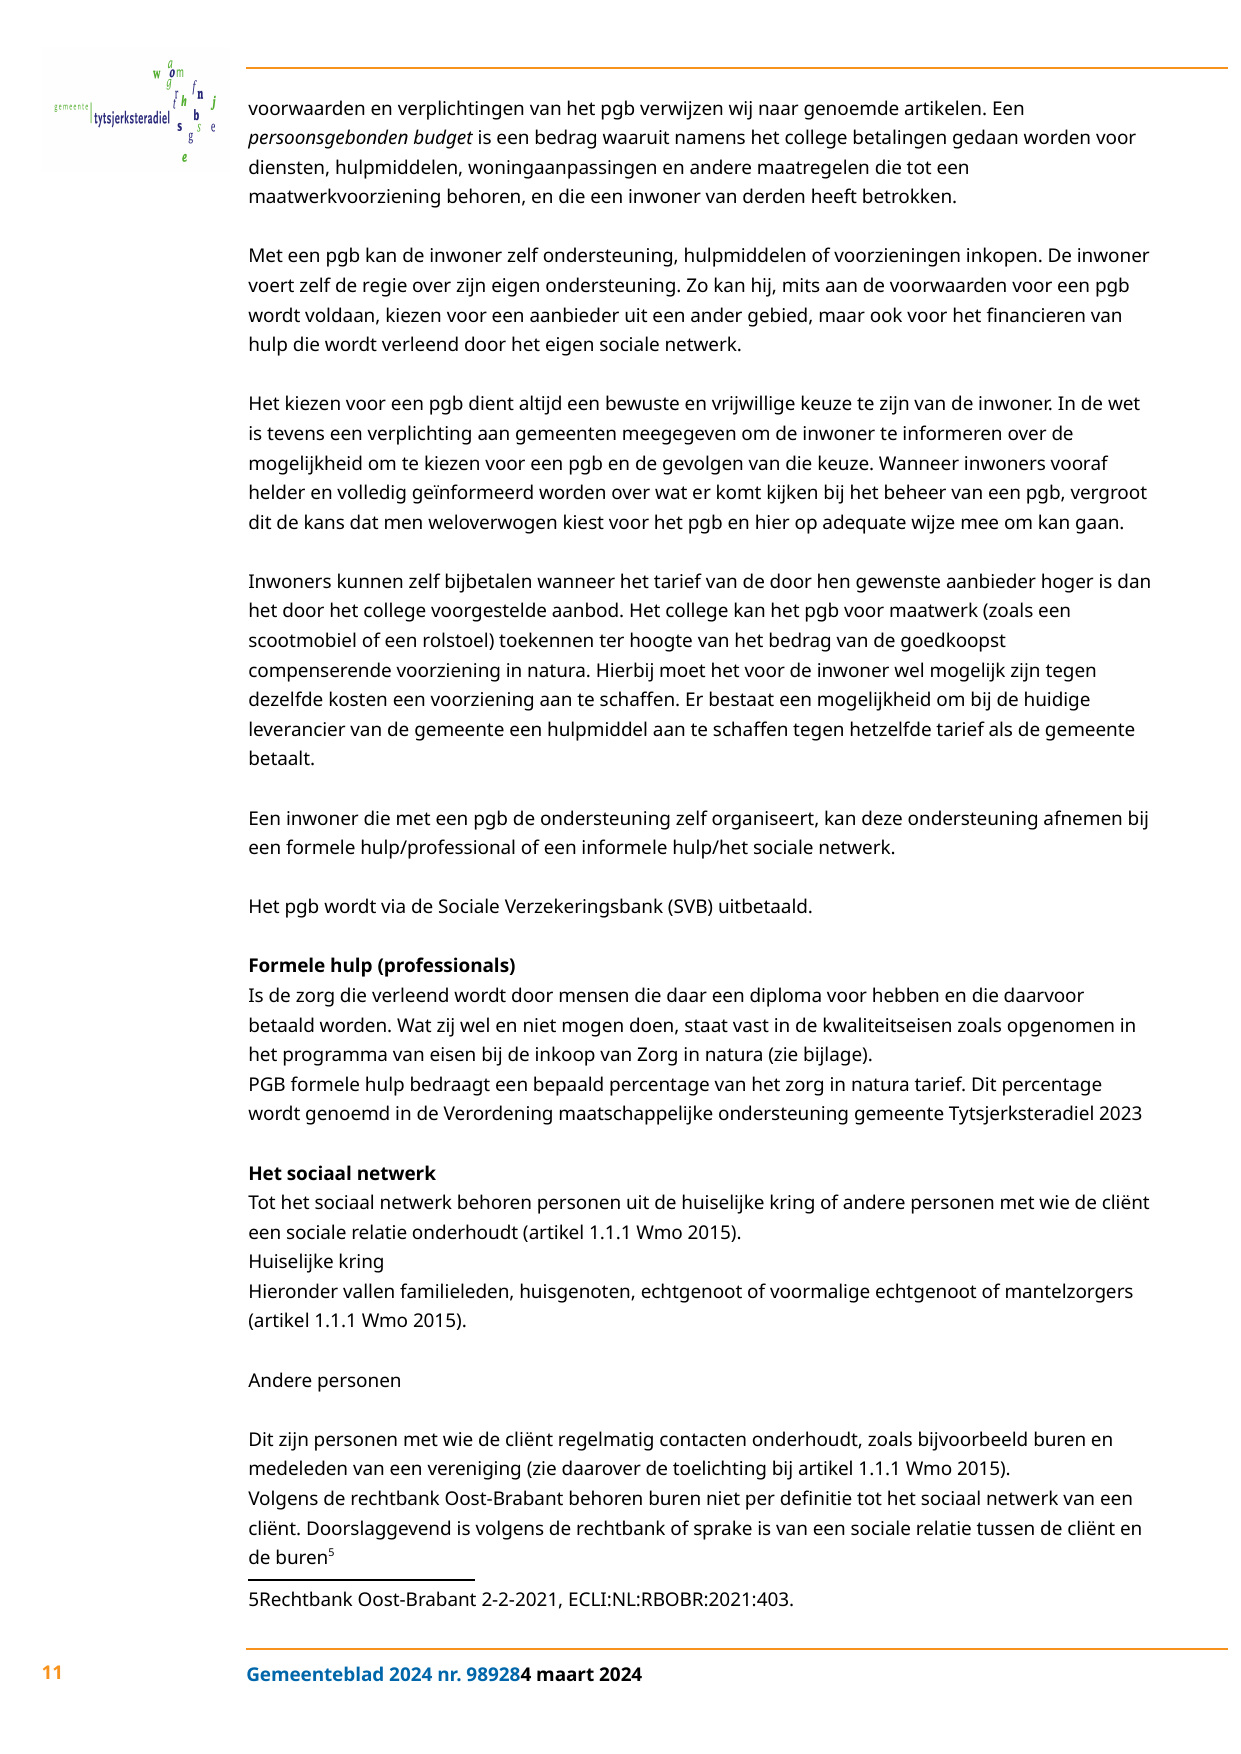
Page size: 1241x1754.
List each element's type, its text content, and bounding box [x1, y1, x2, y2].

text Volgens de rechtbank Oost-Brabant behoren buren niet per definitie tot het sociaal netwerk van een cliënt. Doorslaggevend is volgens de rechtbank of sprake is van een sociale relatie tussen de cliënt en de buren [248, 1485, 1152, 1570]
text Inwoners kunnen zelf bijbetalen wanneer het tarief van de door hen gewenste aanbieder hoger is dan het door het college voorgestelde aanbod. Het college kan het pgb voor maatwerk (zoals een scootmobiel of een rolstoel) toekennen ter hoogte van het bedrag van de goedkoopst compenserende voorziening in natura. Hierbij moet het voor de inwoner wel mogelijk zijn tegen dezelfde kosten een voorziening aan te schaffen. Er bestaat een mogelijkheid om bij de huidige leverancier van de gemeente een hulpmiddel aan te schaffen tegen hetzelfde tarief als de gemeente betaalt. [248, 568, 1152, 771]
text Is de zorg die verleend wordt door mensen die daar een diploma voor hebben en die daarvoor betaald worden. Wat zij wel en niet mogen doen, staat vast in de kwaliteitseisen zoals opgenomen in het programma van eisen bij de inkoop van Zorg in natura (zie bijlage). [248, 982, 1152, 1067]
text voorwaarden en verplichtingen van het pgb verwijzen wij naar genoemde artikelen. Een persoonsgebonden budget is een bedrag waaruit namens het college betalingen gedaan worden voor diensten, hulpmiddelen, woningaanpassingen en andere maatregelen die tot een maatwerkvoorziening behoren, en die een inwoner van derden heeft betrokken. [248, 95, 1152, 209]
picture [41, 47, 231, 172]
text Andere personen [248, 1367, 1152, 1393]
text PGB formele hulp bedraagt een bepaald percentage van het zorg in natura tarief. Dit percentage wordt genoemd in de Verordening maatschappelijke ondersteuning gemeente Tytsjerksteradiel 2023 [248, 1071, 1152, 1126]
text Rechtbank Oost-Brabant 2-2-2021, ECLI:NL:RBOBR:2021:403. [248, 1586, 1152, 1612]
text Huiselijke kring [248, 1248, 1152, 1274]
text Met een pgb kan de inwoner zelf ondersteuning, hulpmiddelen of voorzieningen inkopen. De inwoner voert zelf de regie over zijn eigen ondersteuning. Zo kan hij, mits aan de voorwaarden voor een pgb wordt voldaan, kiezen voor een aanbieder uit een ander gebied, maar ook voor het financieren van hulp die wordt verleend door het eigen sociale netwerk. [248, 243, 1152, 357]
text Dit zijn personen met wie de cliënt regelmatig contacten onderhoudt, zoals bijvoorbeeld buren en medeleden van een vereniging (zie daarover de toelichting bij artikel 1.1.1 Wmo 2015). [248, 1426, 1152, 1481]
text Het pgb wordt via de Sociale Verzekeringsbank (SVB) uitbetaald. [248, 893, 1152, 919]
text Hieronder vallen familieleden, huisgenoten, echtgenoot of voormalige echtgenoot of mantelzorgers (artikel 1.1.1 Wmo 2015). [248, 1278, 1152, 1333]
text Het sociaal netwerk [248, 1160, 1152, 1186]
text Het kiezen voor een pgb dient altijd een bewuste en vrijwillige keuze te zijn van de inwoner. In de wet is tevens een verplichting aan gemeenten meegegeven om de inwoner te informeren over de mogelijkheid om te kiezen voor een pgb en de gevolgen van die keuze. Wanneer inwoners vooraf helder en volledig geïnformeerd worden over wat er komt kijken bij het beheer van een pgb, vergroot dit de kans dat men weloverwogen kiest voor het pgb en hier op adequate wijze mee om kan gaan. [248, 391, 1152, 535]
text Een inwoner die met een pgb de ondersteuning zelf organiseert, kan deze ondersteuning afnemen bij een formele hulp/professional of een informele hulp/het sociale netwerk. [248, 805, 1152, 860]
text Tot het sociaal netwerk behoren personen uit de huiselijke kring of andere personen met wie de cliënt een sociale relatie onderhoudt (artikel 1.1.1 Wmo 2015). [248, 1189, 1152, 1245]
text Formele hulp (professionals) [248, 953, 1152, 978]
